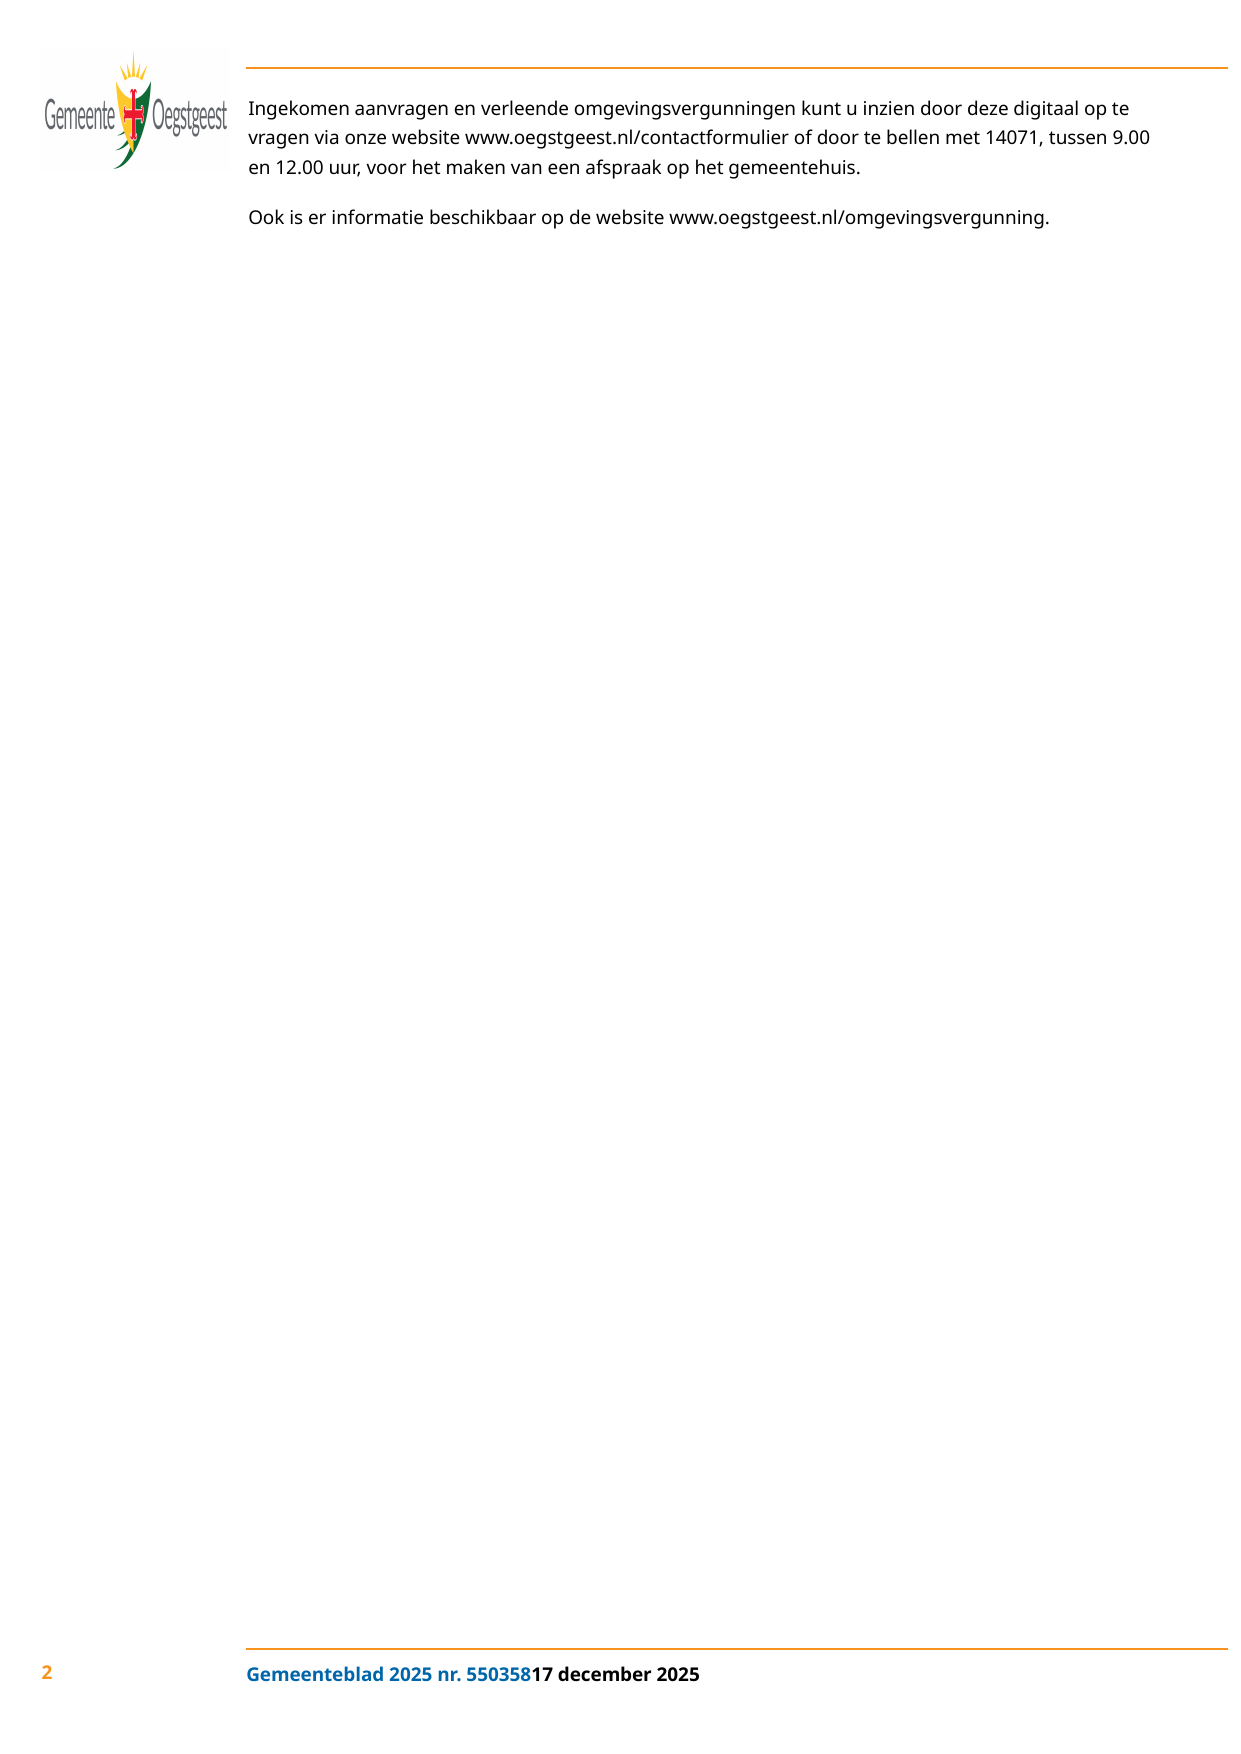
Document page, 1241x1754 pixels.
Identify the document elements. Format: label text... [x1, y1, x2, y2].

text Ingekomen aanvragen en verleende omgevingsvergunningen kunt u inzien door deze digitaal op te vragen via onze website www.oegstgeest.nl/contactformulier of door te bellen met 14071, tussen 9.00 en 12.00 uur, voor het maken van een afspraak op het gemeentehuis. [248, 95, 1152, 180]
picture [41, 47, 231, 172]
text Ook is er informatie beschikbaar op de website www.oegstgeest.nl/omgevingsvergunning. [248, 204, 1152, 230]
